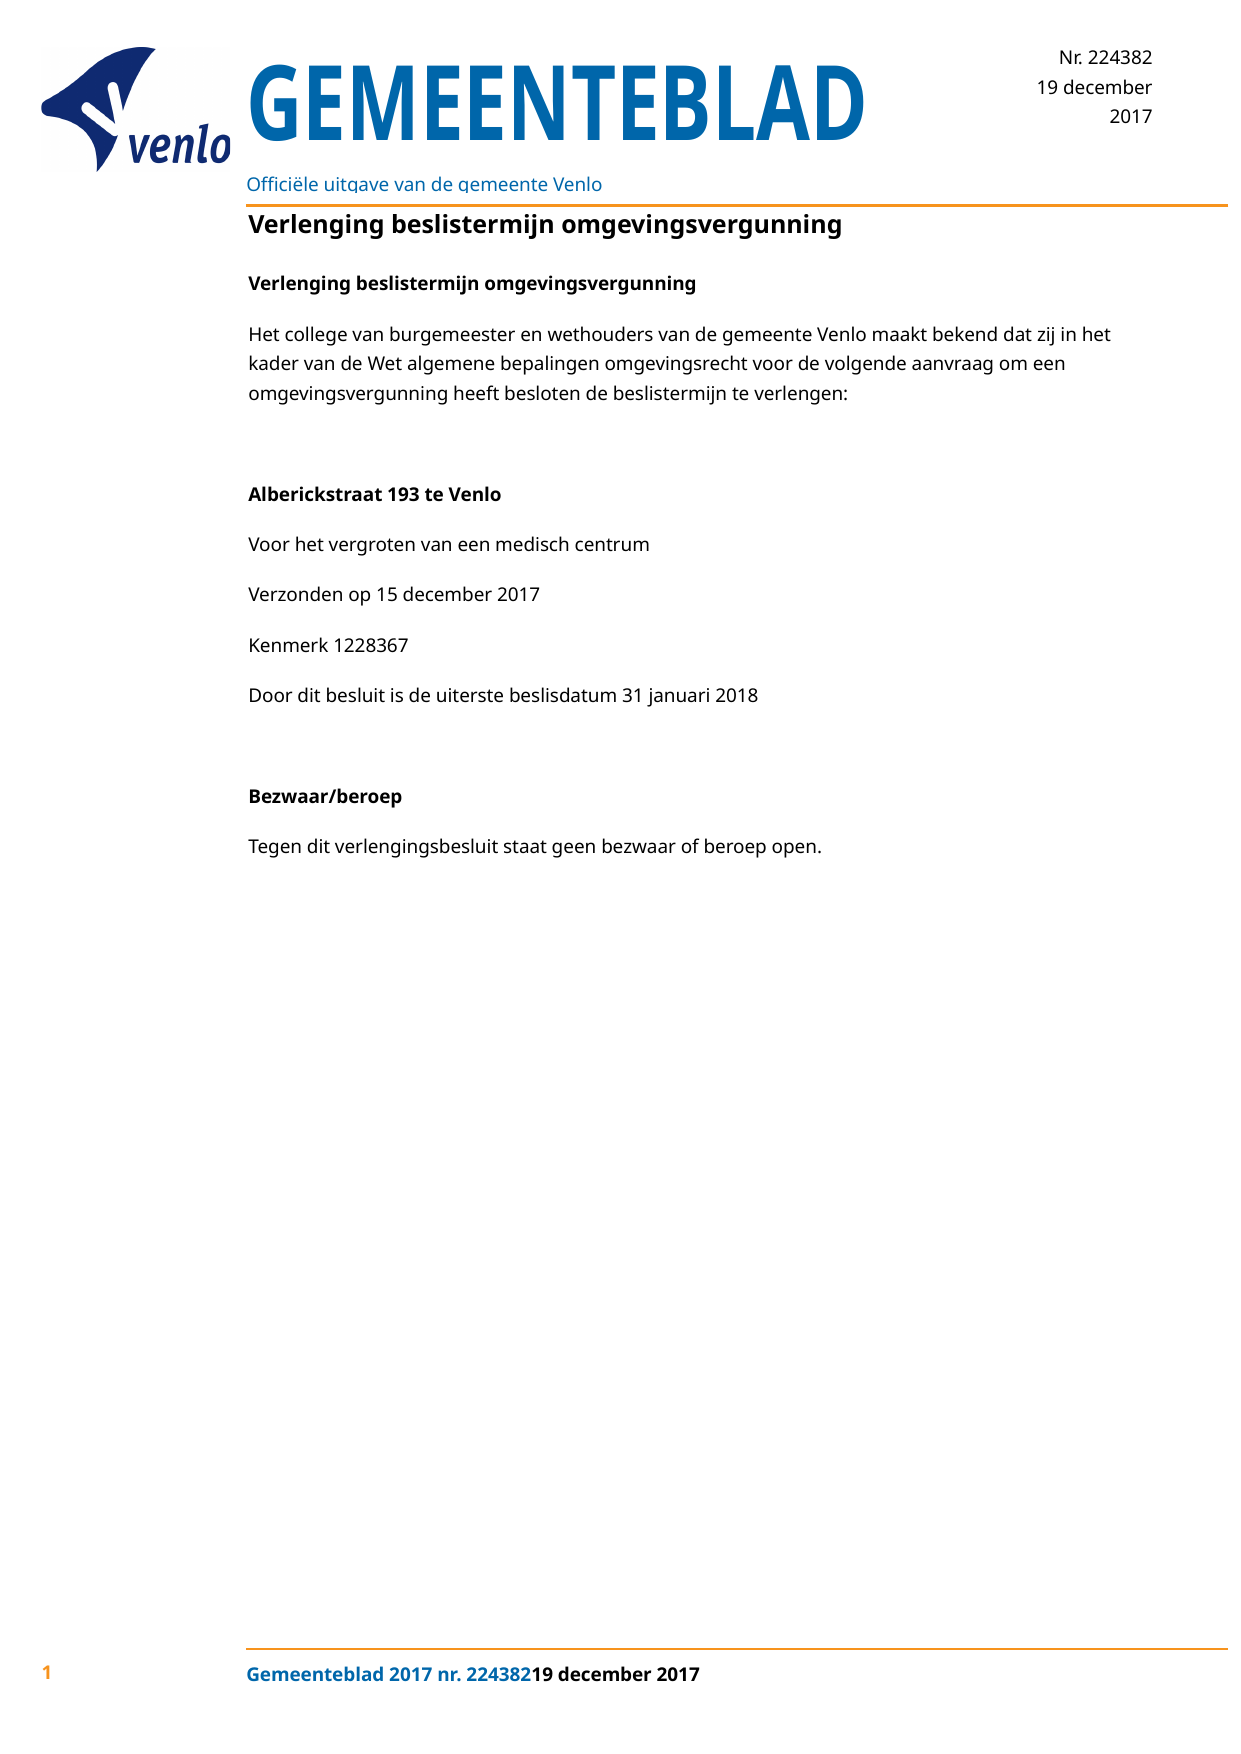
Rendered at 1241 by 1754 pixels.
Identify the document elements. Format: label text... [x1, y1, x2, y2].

text Het college van burgemeester en wethouders van de gemeente Venlo maakt bekend dat zij in het kader van de Wet algemene bepalingen omgevingsrecht voor de volgende aanvraag om een omgevingsvergunning heeft besloten de beslistermijn te verlengen: [248, 321, 1152, 406]
text Alberickstraat 193 te Venlo [248, 481, 1152, 506]
text Verzonden op 15 december 2017 [248, 582, 1152, 607]
text Verlenging beslistermijn omgevingsvergunning [248, 270, 1152, 296]
text Bezwaar/beroep [248, 783, 1152, 809]
text Tegen dit verlengingsbesluit staat geen bezwaar of beroep open. [248, 834, 1152, 859]
text Verlenging beslistermijn omgevingsvergunning [248, 207, 1152, 241]
text Door dit besluit is de uiterste beslisdatum 31 januari 2018 [248, 682, 1152, 708]
picture [41, 47, 231, 172]
text Kenmerk 1228367 [248, 632, 1152, 658]
text Voor het vergroten van een medisch centrum [248, 531, 1152, 557]
